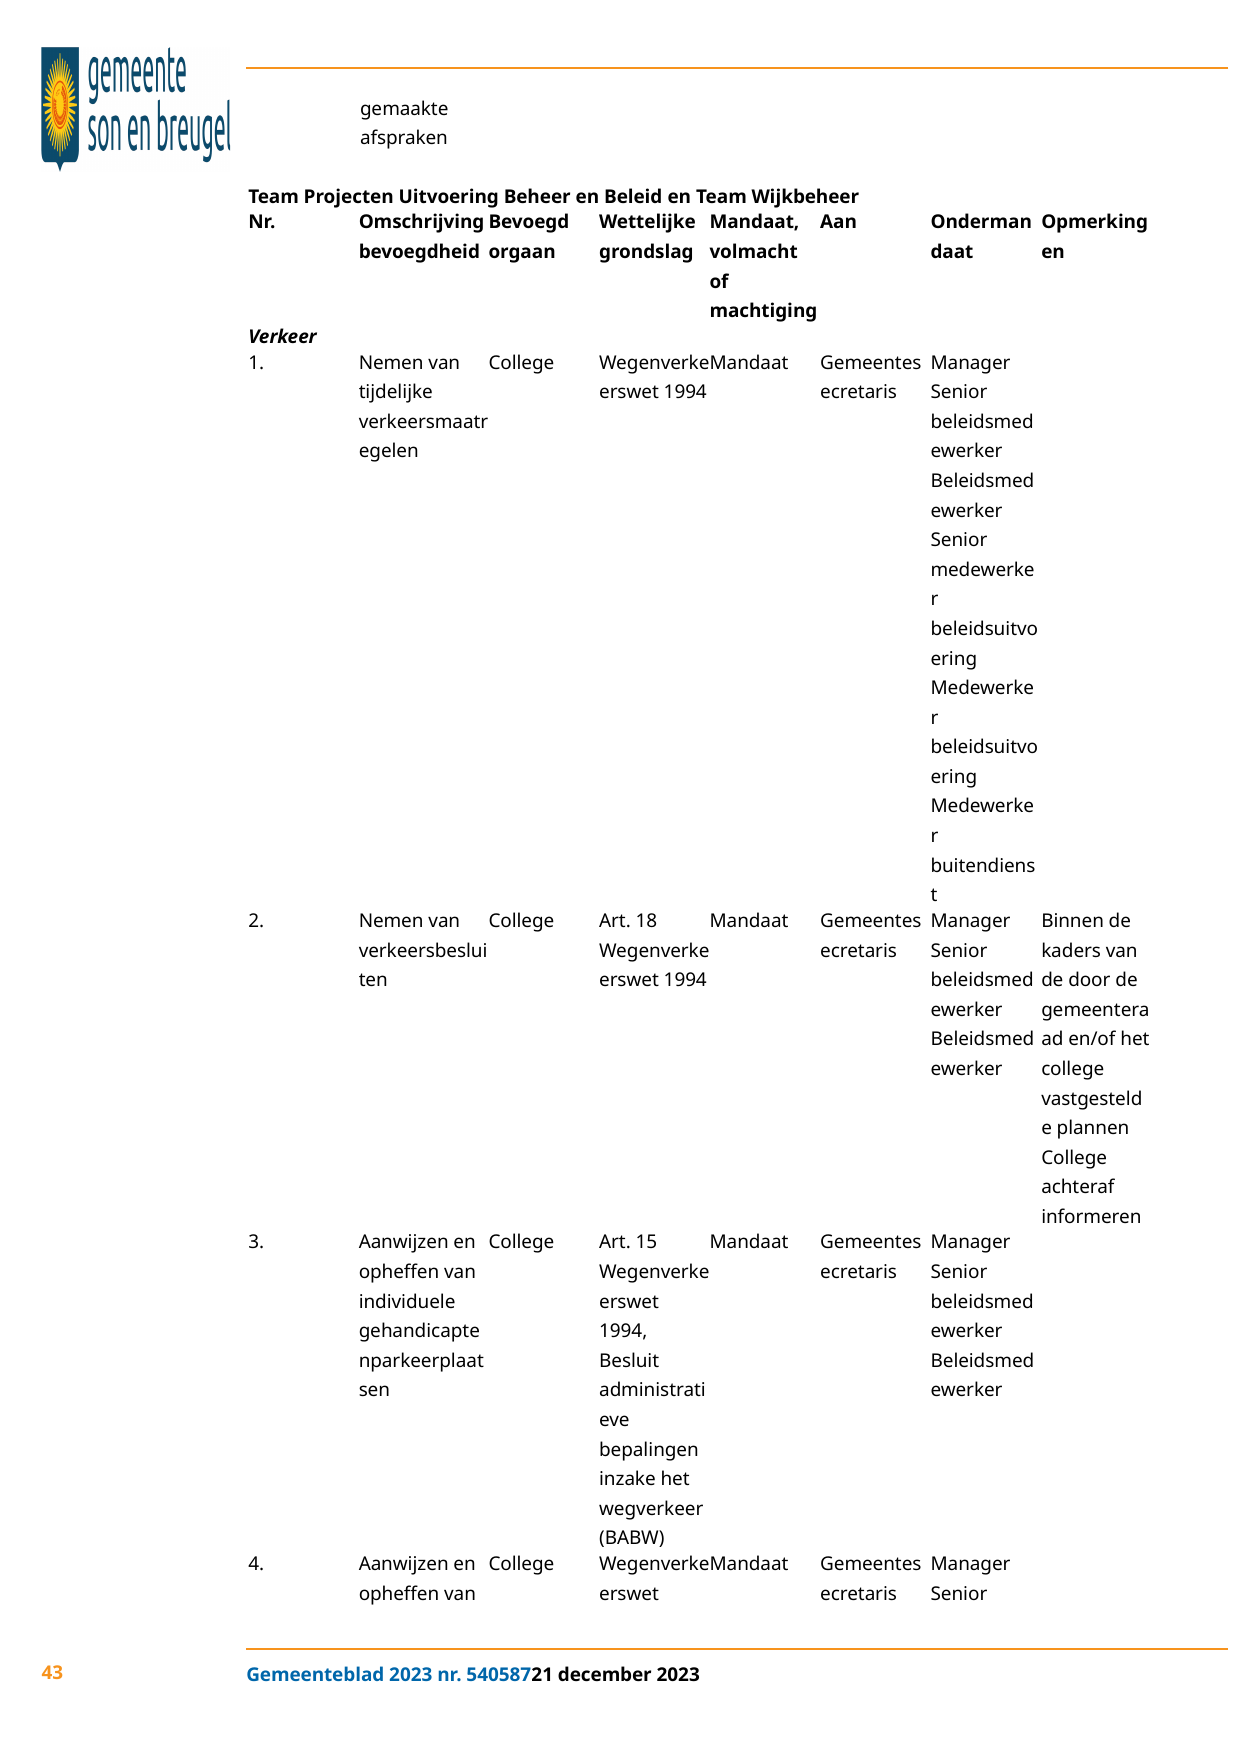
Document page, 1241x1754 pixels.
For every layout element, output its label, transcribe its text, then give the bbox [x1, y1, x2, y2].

table_cell Art. 15 Wegenverkeerswet 1994, Besluit administratieve bepalingen inzake het wegverkeer (BABW) [599, 1229, 709, 1550]
table_cell Verkeer [248, 323, 1152, 349]
table_cell Aanwijzen en opheffen van [359, 1550, 488, 1606]
table_cell Nemen van tijdelijke verkeersmaatregelen [359, 349, 488, 907]
table_cell Gemeentesecretaris [820, 1229, 930, 1550]
table_header Team Projecten Uitvoering Beheer en Beleid en Team Wijkbeheer [248, 183, 1152, 209]
table_cell Mandaat, volmacht of machtiging [709, 209, 820, 323]
table_cell College [488, 907, 599, 1229]
picture [41, 47, 231, 172]
table_cell [248, 95, 360, 150]
table_cell 1. [248, 349, 358, 907]
table_cell [1041, 1550, 1152, 1606]
table_cell Aanwijzen en opheffen van individuele gehandicaptenparkeerplaatsen [359, 1229, 488, 1550]
table_cell [1040, 95, 1152, 150]
table_cell Ondermandaat [930, 209, 1041, 323]
table_cell [928, 95, 1040, 150]
table_cell Bevoegd orgaan [488, 209, 599, 323]
table_cell Gemeentesecretaris [820, 349, 930, 907]
table_cell College [488, 1229, 599, 1550]
table_cell Omschrijving bevoegdheid [359, 209, 488, 323]
table_cell Art. 18 Wegenverkeerswet 1994 [599, 907, 709, 1229]
table_cell 3. [248, 1229, 358, 1550]
table_cell Binnen de kaders van de door de gemeenteraad en/of het college vastgestelde plannen College achteraf informeren [1041, 907, 1152, 1229]
table_cell Aan [820, 209, 930, 323]
table_cell [816, 95, 928, 150]
table_cell Wegenverkeerswet 1994 [599, 349, 709, 907]
table_cell Nemen van verkeersbesluiten [359, 907, 488, 1229]
table_cell Manager Senior beleidsmedewerker Beleidsmedewerker [930, 1229, 1041, 1550]
table_cell College [488, 1550, 599, 1606]
table_cell Manager Senior beleidsmedewerker Beleidsmedewerker Senior medewerker beleidsuitvoering Medewerker beleidsuitvoering Medewerker buitendienst [930, 349, 1041, 907]
table_cell [588, 95, 704, 150]
table_cell Nr. [248, 209, 358, 323]
table_cell Mandaat [709, 1550, 820, 1606]
table_cell [476, 95, 588, 150]
table_cell Wettelijke grondslag [599, 209, 709, 323]
table_cell Opmerkingen [1041, 209, 1152, 323]
table_cell Manager Senior beleidsmedewerker Beleidsmedewerker [930, 907, 1041, 1229]
table_cell 4. [248, 1550, 358, 1606]
table_cell Mandaat [709, 907, 820, 1229]
table_cell [705, 95, 816, 150]
table_cell [1041, 349, 1152, 907]
table_cell [1041, 1229, 1152, 1550]
table_cell Manager Senior [930, 1550, 1041, 1606]
table_cell College [488, 349, 599, 907]
table_cell Gemeentesecretaris [820, 907, 930, 1229]
table_cell 2. [248, 907, 358, 1229]
table_cell Wegenverkeerswet [599, 1550, 709, 1606]
table_cell Mandaat [709, 349, 820, 907]
table_cell Gemeentesecretaris [820, 1550, 930, 1606]
table_cell Mandaat [709, 1229, 820, 1550]
table_cell gemaakte afspraken [360, 95, 476, 150]
